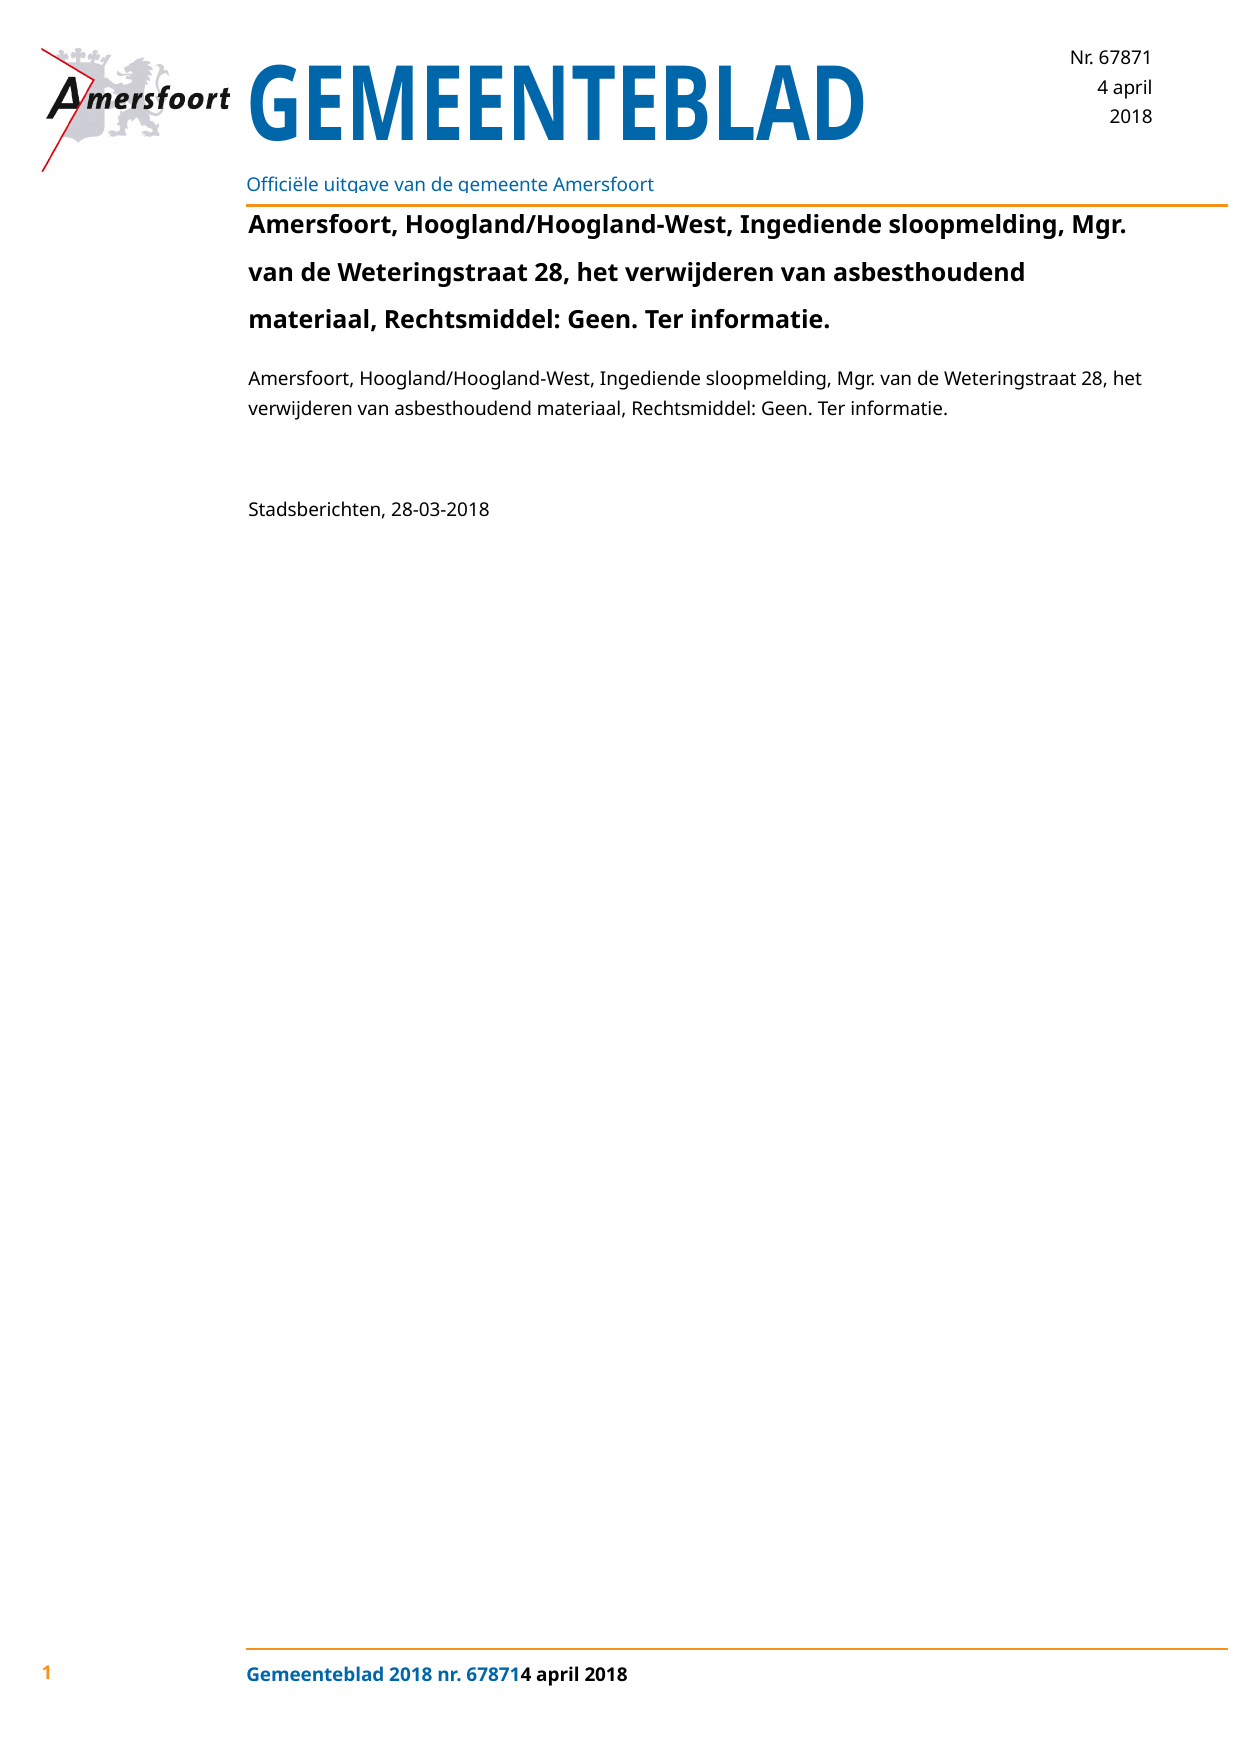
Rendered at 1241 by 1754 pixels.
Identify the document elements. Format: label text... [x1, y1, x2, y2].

text Amersfoort, Hoogland/Hoogland-West, Ingediende sloopmelding, Mgr. van de Weteringstraat 28, het verwijderen van asbesthoudend materiaal, Rechtsmiddel: Geen. Ter informatie. [248, 366, 1152, 421]
text Amersfoort, Hoogland/Hoogland-West, Ingediende sloopmelding, Mgr. van de Weteringstraat 28, het verwijderen van asbesthoudend materiaal, Rechtsmiddel: Geen. Ter informatie. [248, 207, 1152, 336]
text Stadsberichten, 28-03-2018 [248, 496, 1152, 522]
picture [41, 47, 231, 172]
